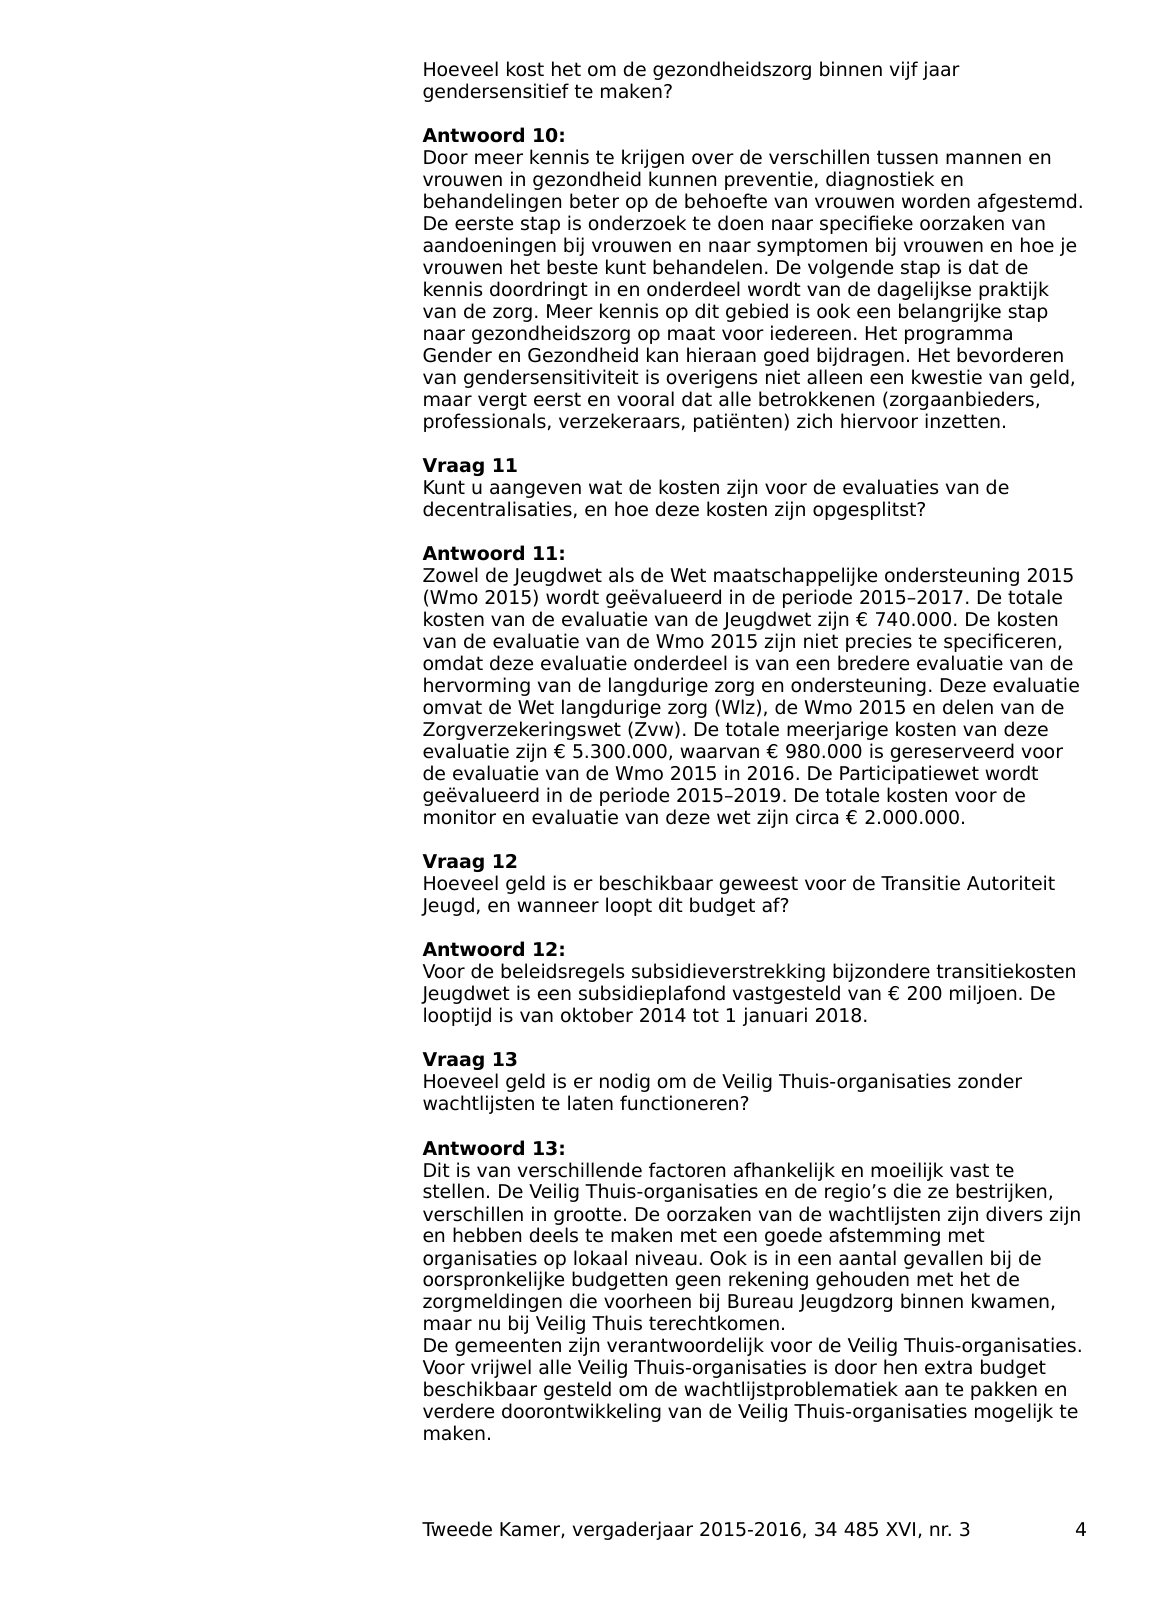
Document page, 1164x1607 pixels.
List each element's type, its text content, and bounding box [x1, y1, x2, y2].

text Antwoord 13: [422, 1137, 1087, 1159]
text Zowel de Jeugdwet als de Wet maatschappelijke ondersteuning 2015 (Wmo 2015) wordt geëvalueerd in de periode 2015–2017. De totale kosten van de evaluatie van de Jeugdwet zijn € 740.000. De kosten van de evaluatie van de Wmo 2015 zijn niet precies te specificeren, omdat deze evaluatie onderdeel is van een bredere evaluatie van de hervorming van de langdurige zorg en ondersteuning. Deze evaluatie omvat de Wet langdurige zorg (Wlz), de Wmo 2015 en delen van de Zorgverzekeringswet (Zvw). De totale meerjarige kosten van deze evaluatie zijn € 5.300.000, waarvan € 980.000 is gereserveerd voor de evaluatie van de Wmo 2015 in 2016. De Participatiewet wordt geëvalueerd in de periode 2015–2019. De totale kosten voor de monitor en evaluatie van deze wet zijn circa € 2.000.000. [422, 565, 1087, 829]
text Dit is van verschillende factoren afhankelijk en moeilijk vast te stellen. De Veilig Thuis-organisaties en de regio’s die ze bestrijken, verschillen in grootte. De oorzaken van de wachtlijsten zijn divers zijn en hebben deels te maken met een goede afstemming met organisaties op lokaal niveau. Ook is in een aantal gevallen bij de oorspronkelijke budgetten geen rekening gehouden met het de zorgmeldingen die voorheen bij Bureau Jeugdzorg binnen kwamen, maar nu bij Veilig Thuis terechtkomen. [422, 1159, 1087, 1335]
text Vraag 13 [422, 1049, 1087, 1071]
text Vraag 11 [422, 455, 1087, 477]
text Vraag 12 [422, 851, 1087, 873]
text Antwoord 11: [422, 543, 1087, 565]
text Hoeveel geld is er beschikbaar geweest voor de Transitie Autoriteit Jeugd, en wanneer loopt dit budget af? [422, 873, 1087, 917]
text Hoeveel geld is er nodig om de Veilig Thuis-organisaties zonder wachtlijsten te laten functioneren? [422, 1071, 1087, 1115]
text Antwoord 12: [422, 939, 1087, 961]
text De gemeenten zijn verantwoordelijk voor de Veilig Thuis-organisaties. Voor vrijwel alle Veilig Thuis-organisaties is door hen extra budget beschikbaar gesteld om de wachtlijstproblematiek aan te pakken en verdere doorontwikkeling van de Veilig Thuis-organisaties mogelijk te maken. [422, 1335, 1087, 1445]
text Kunt u aangeven wat de kosten zijn voor de evaluaties van de decentralisaties, en hoe deze kosten zijn opgesplitst? [422, 477, 1087, 521]
text Door meer kennis te krijgen over de verschillen tussen mannen en vrouwen in gezondheid kunnen preventie, diagnostiek en behandelingen beter op de behoefte van vrouwen worden afgestemd. De eerste stap is onderzoek te doen naar specifieke oorzaken van aandoeningen bij vrouwen en naar symptomen bij vrouwen en hoe je vrouwen het beste kunt behandelen. De volgende stap is dat de kennis doordringt in en onderdeel wordt van de dagelijkse praktijk van de zorg. Meer kennis op dit gebied is ook een belangrijke stap naar gezondheidszorg op maat voor iedereen. Het programma Gender en Gezondheid kan hieraan goed bijdragen. Het bevorderen van gendersensitiviteit is overigens niet alleen een kwestie van geld, maar vergt eerst en vooral dat alle betrokkenen (zorgaanbieders, professionals, verzekeraars, patiënten) zich hiervoor inzetten. [422, 147, 1087, 433]
text Voor de beleidsregels subsidieverstrekking bijzondere transitiekosten Jeugdwet is een subsidieplafond vastgesteld van € 200 miljoen. De looptijd is van oktober 2014 tot 1 januari 2018. [422, 961, 1087, 1027]
text Hoeveel kost het om de gezondheidszorg binnen vijf jaar gendersensitief te maken? [422, 59, 1087, 103]
text Antwoord 10: [422, 125, 1087, 147]
